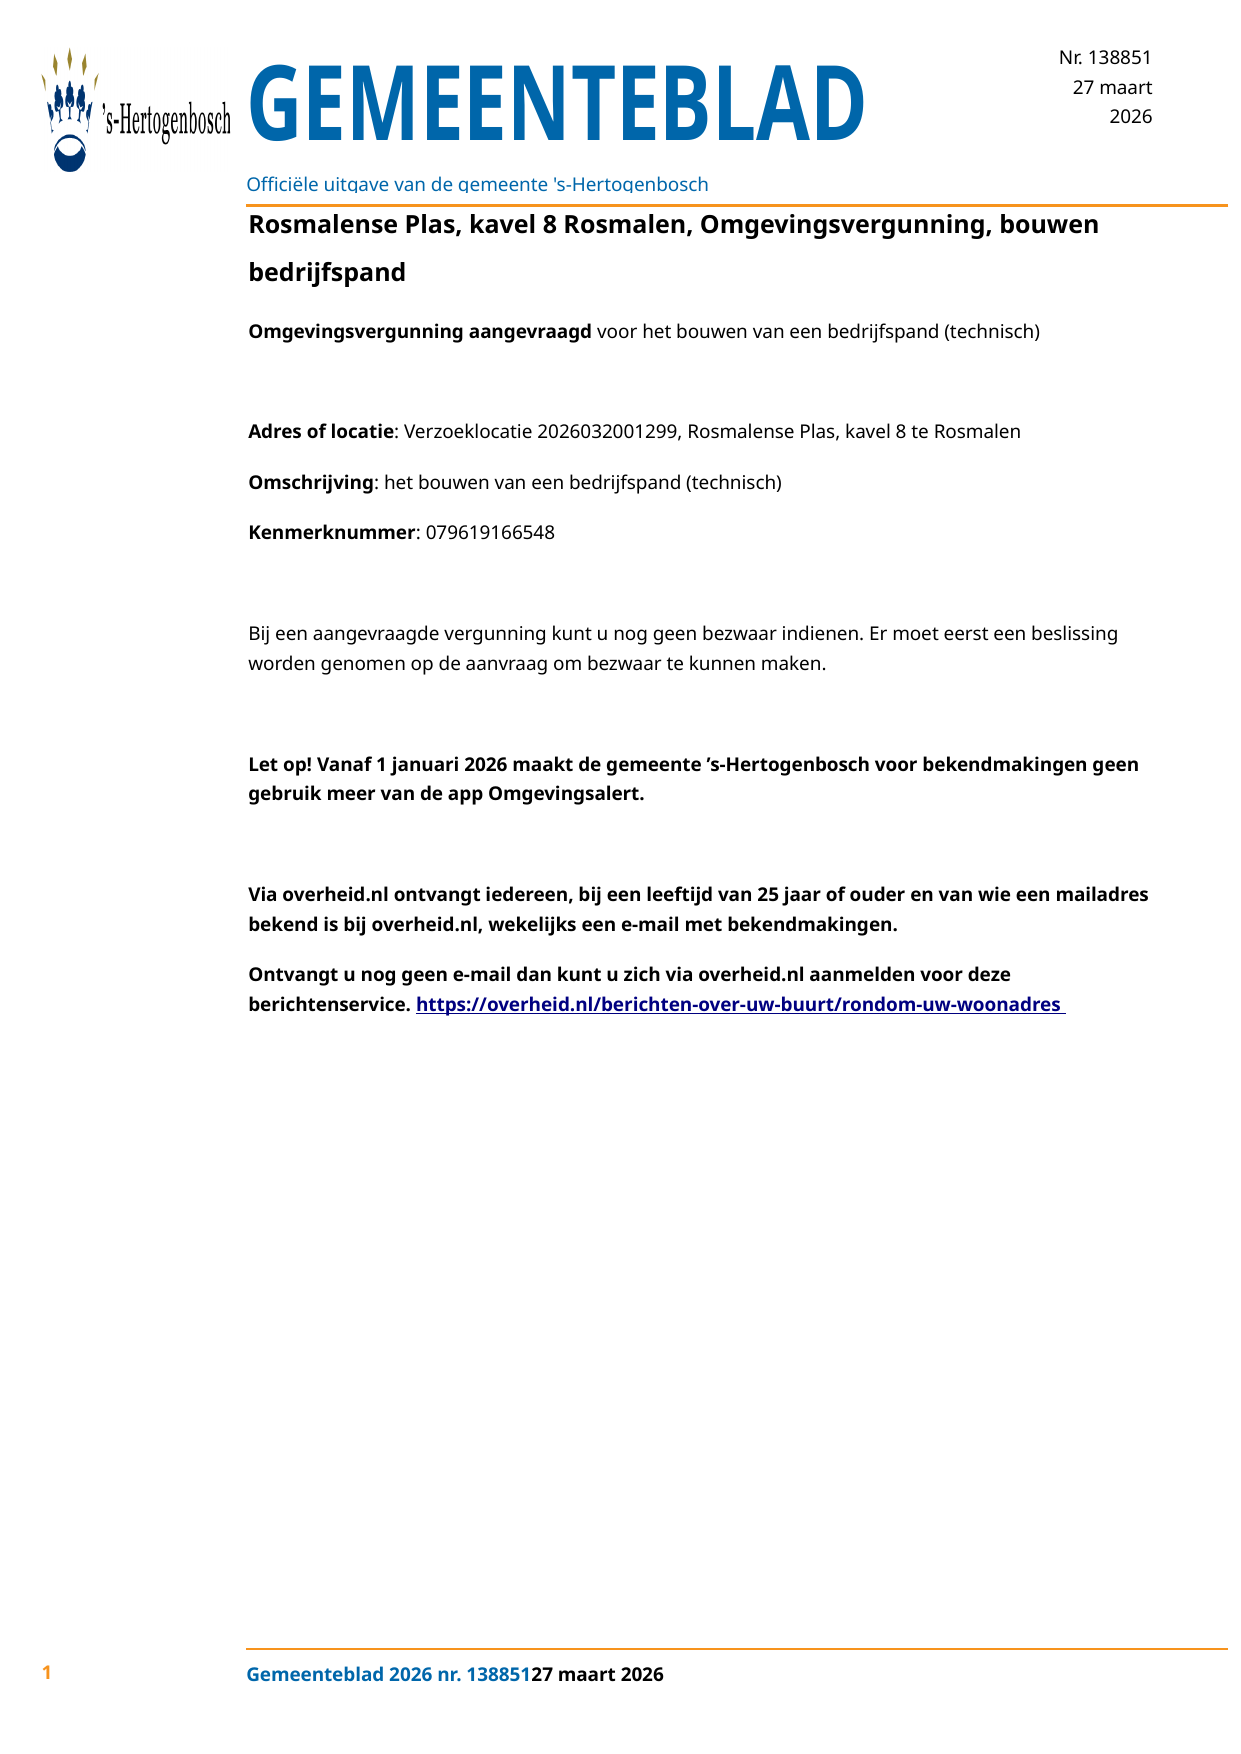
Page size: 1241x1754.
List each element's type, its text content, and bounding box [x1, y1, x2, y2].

text Via overheid.nl ontvangt iedereen, bij een leeftijd van 25 jaar of ouder en van wie een mailadres bekend is bij overheid.nl, wekelijks een e-mail met bekendmakingen. [248, 881, 1152, 937]
text Bij een aangevraagde vergunning kunt u nog geen bezwaar indienen. Er moet eerst een beslissing worden genomen op de aanvraag om bezwaar te kunnen maken. [248, 620, 1152, 676]
text Ontvangt u nog geen e-mail dan kunt u zich via overheid.nl aanmelden voor deze berichtenservice. https://overheid.nl/berichten-over-uw-buurt/rondom-uw-woonadres [248, 961, 1152, 1017]
text Omgevingsvergunning aangevraagd voor het bouwen van een bedrijfspand (technisch) [248, 318, 1152, 344]
picture [41, 47, 231, 172]
text Kenmerknummer: 079619166548 [248, 519, 1152, 545]
text Omschrijving: het bouwen van een bedrijfspand (technisch) [248, 469, 1152, 495]
text Let op! Vanaf 1 januari 2026 maakt de gemeente ’s-Hertogenbosch voor bekendmakingen geen gebruik meer van de app Omgevingsalert. [248, 751, 1152, 806]
text Rosmalense Plas, kavel 8 Rosmalen, Omgevingsvergunning, bouwen bedrijfspand [248, 207, 1152, 288]
text Adres of locatie: Verzoeklocatie 2026032001299, Rosmalense Plas, kavel 8 te Rosmalen [248, 419, 1152, 444]
